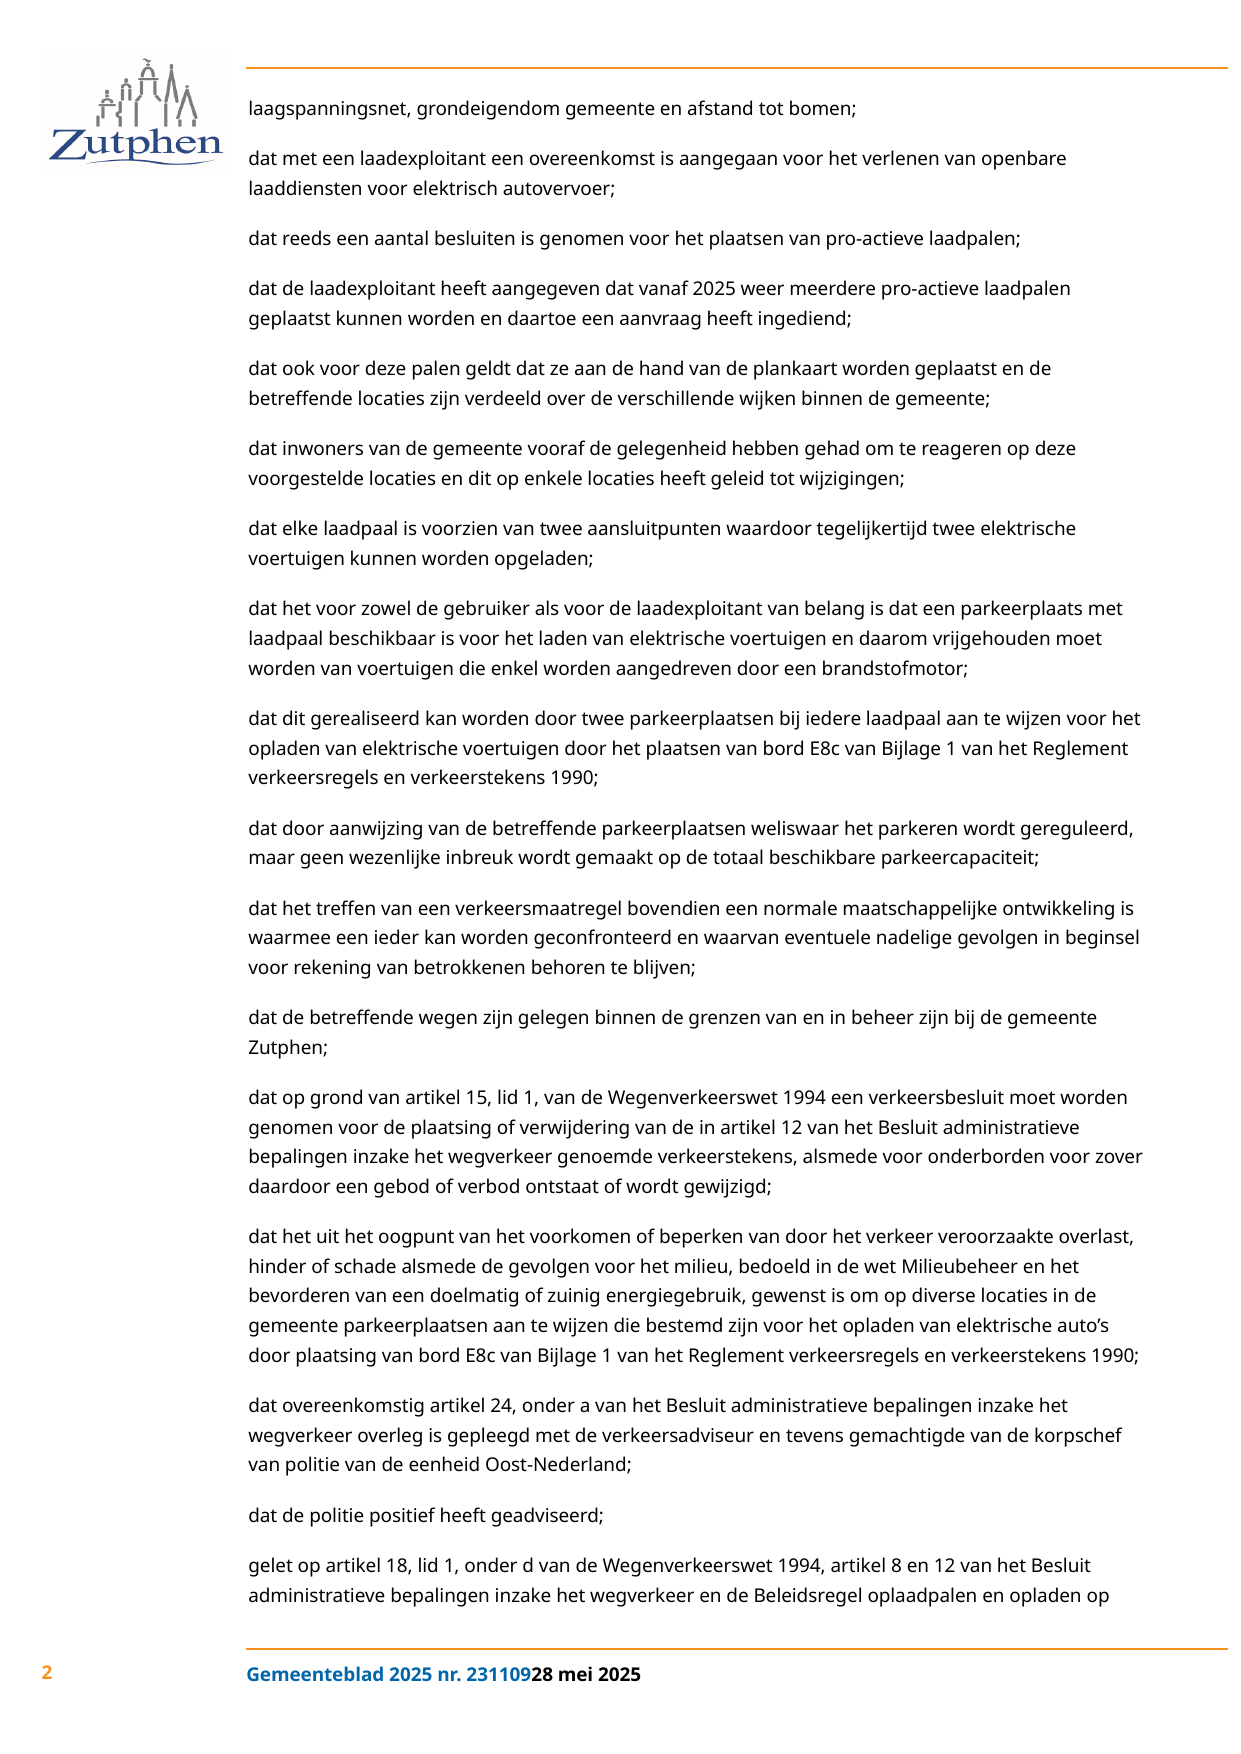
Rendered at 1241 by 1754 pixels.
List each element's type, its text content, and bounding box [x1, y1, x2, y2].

text dat het uit het oogpunt van het voorkomen of beperken van door het verkeer veroorzaakte overlast, hinder of schade alsmede de gevolgen voor het milieu, bedoeld in de wet Milieubeheer en het bevorderen van een doelmatig of zuinig energiegebruik, gewenst is om op diverse locaties in de gemeente parkeerplaatsen aan te wijzen die bestemd zijn voor het opladen van elektrische auto’s door plaatsing van bord E8c van Bijlage 1 van het Reglement verkeersregels en verkeerstekens 1990; [248, 1223, 1152, 1368]
text dat elke laadpaal is voorzien van twee aansluitpunten waardoor tegelijkertijd twee elektrische voertuigen kunnen worden opgeladen; [248, 516, 1152, 571]
text dat dit gerealiseerd kan worden door twee parkeerplaatsen bij iedere laadpaal aan te wijzen voor het opladen van elektrische voertuigen door het plaatsen van bord E8c van Bijlage 1 van het Reglement verkeersregels en verkeerstekens 1990; [248, 705, 1152, 790]
text dat op grond van artikel 15, lid 1, van de Wegenverkeerswet 1994 een verkeersbesluit moet worden genomen voor de plaatsing of verwijdering van de in artikel 12 van het Besluit administratieve bepalingen inzake het wegverkeer genoemde verkeerstekens, alsmede voor onderborden voor zover daardoor een gebod of verbod ontstaat of wordt gewijzigd; [248, 1084, 1152, 1199]
text laagspanningsnet, grondeigendom gemeente en afstand tot bomen; [248, 95, 1152, 121]
text dat de laadexploitant heeft aangegeven dat vanaf 2025 weer meerdere pro-actieve laadpalen geplaatst kunnen worden en daartoe een aanvraag heeft ingediend; [248, 276, 1152, 331]
text dat reeds een aantal besluiten is genomen voor het plaatsen van pro-actieve laadpalen; [248, 225, 1152, 251]
text dat inwoners van de gemeente vooraf de gelegenheid hebben gehad om te reageren op deze voorgestelde locaties en dit op enkele locaties heeft geleid tot wijzigingen; [248, 436, 1152, 491]
text dat door aanwijzing van de betreffende parkeerplaatsen weliswaar het parkeren wordt gereguleerd, maar geen wezenlijke inbreuk wordt gemaakt op de totaal beschikbare parkeercapaciteit; [248, 815, 1152, 870]
text dat overeenkomstig artikel 24, onder a van het Besluit administratieve bepalingen inzake het wegverkeer overleg is gepleegd met de verkeersadviseur en tevens gemachtigde van de korpschef van politie van de eenheid Oost-Nederland; [248, 1392, 1152, 1477]
text dat ook voor deze palen geldt dat ze aan de hand van de plankaart worden geplaatst en de betreffende locaties zijn verdeeld over de verschillende wijken binnen de gemeente; [248, 356, 1152, 411]
text dat de politie positief heeft geadviseerd; [248, 1502, 1152, 1528]
text dat het treffen van een verkeersmaatregel bovendien een normale maatschappelijke ontwikkeling is waarmee een ieder kan worden geconfronteerd en waarvan eventuele nadelige gevolgen in beginsel voor rekening van betrokkenen behoren te blijven; [248, 895, 1152, 980]
text gelet op artikel 18, lid 1, onder d van de Wegenverkeerswet 1994, artikel 8 en 12 van het Besluit administratieve bepalingen inzake het wegverkeer en de Beleidsregel oplaadpalen en opladen op [248, 1552, 1152, 1608]
text dat de betreffende wegen zijn gelegen binnen de grenzen van en in beheer zijn bij de gemeente Zutphen; [248, 1004, 1152, 1060]
text dat het voor zowel de gebruiker als voor de laadexploitant van belang is dat een parkeerplaats met laadpaal beschikbaar is voor het laden van elektrische voertuigen en daarom vrijgehouden moet worden van voertuigen die enkel worden aangedreven door een brandstofmotor; [248, 596, 1152, 681]
text dat met een laadexploitant een overeenkomst is aangegaan voor het verlenen van openbare laaddiensten voor elektrisch autovervoer; [248, 145, 1152, 201]
picture [41, 47, 231, 172]
